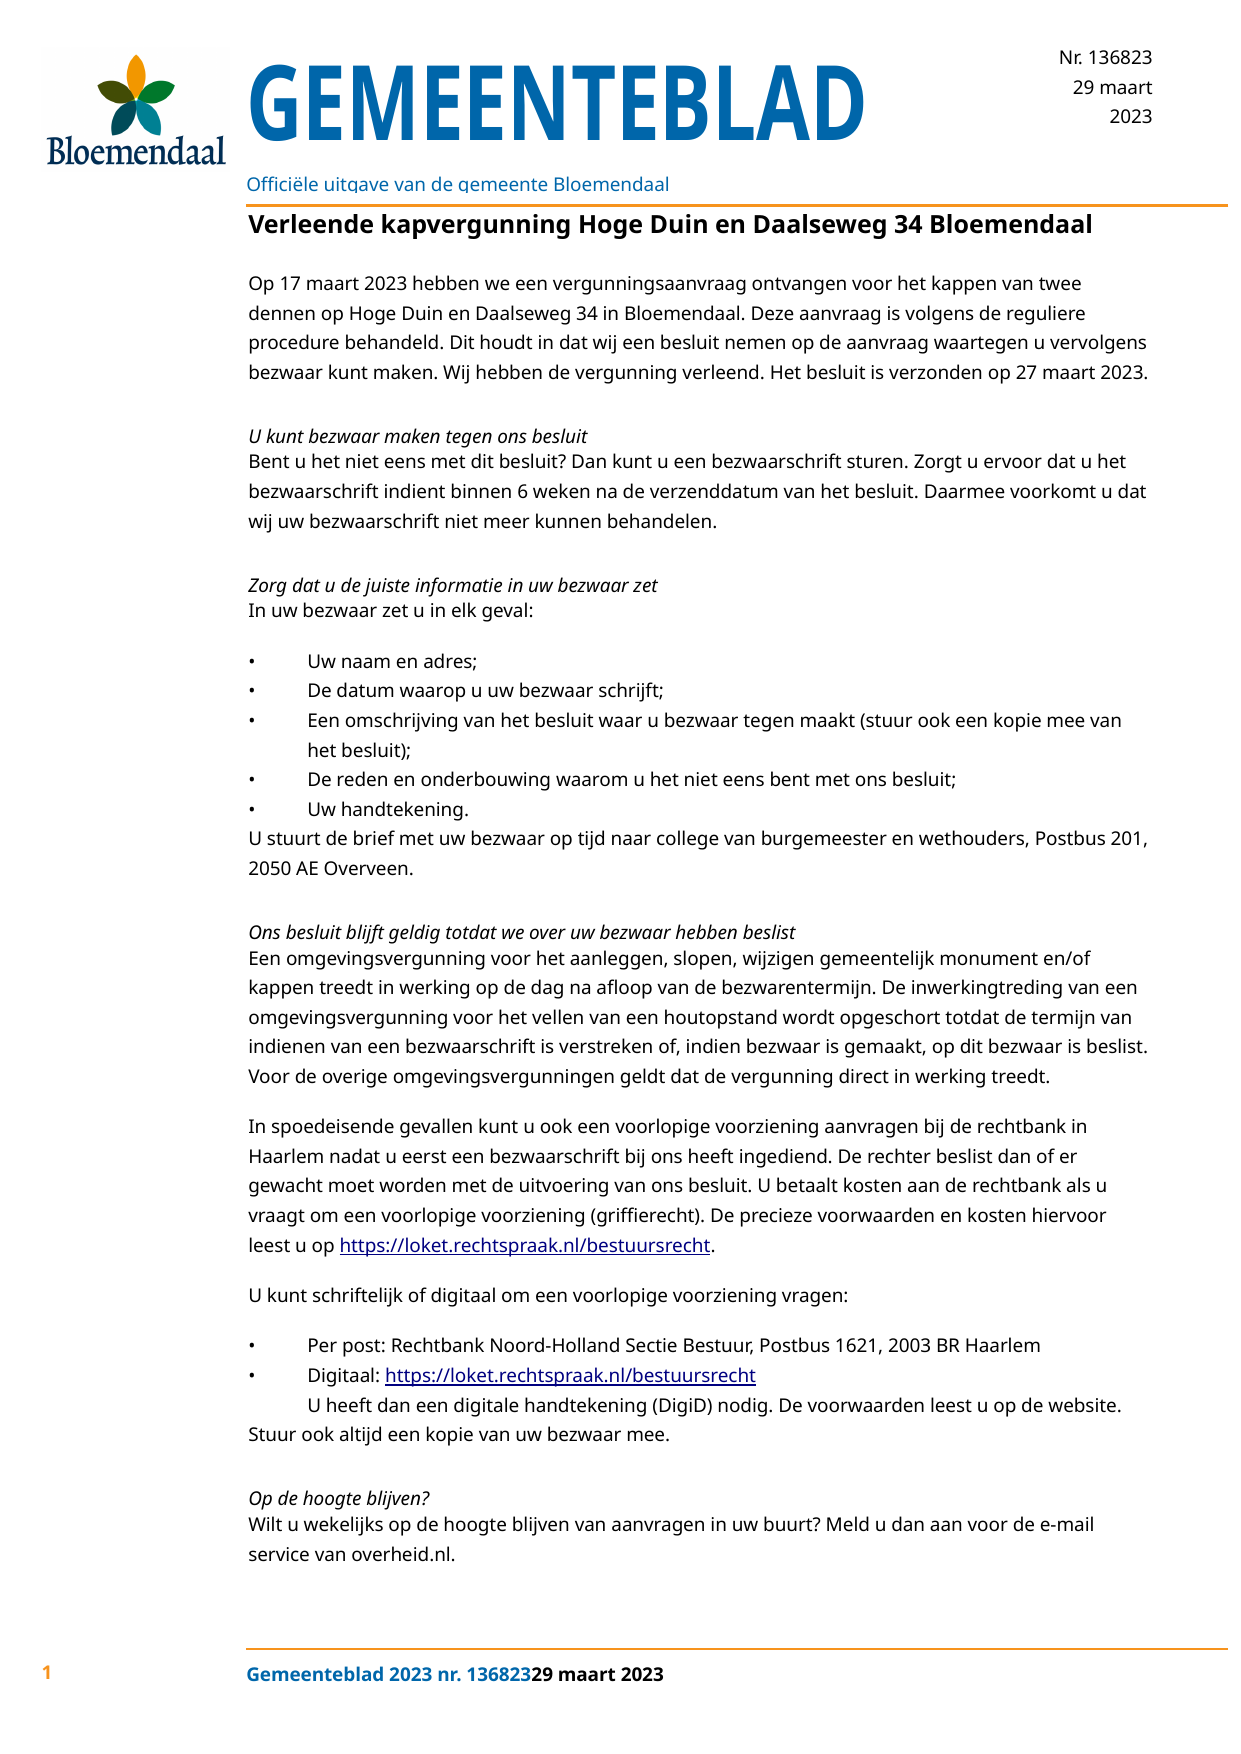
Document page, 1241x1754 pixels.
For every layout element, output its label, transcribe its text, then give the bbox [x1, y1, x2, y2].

text Zorg dat u de juiste informatie in uw bezwaar zet [248, 572, 1152, 598]
list Digitaal: https://loket.rechtspraak.nl/bestuursrecht [248, 1362, 1152, 1388]
text Op de hoogte blijven? [248, 1485, 1152, 1511]
text In uw bezwaar zet u in elk geval: [248, 598, 1152, 623]
list Een omschrijving van het besluit waar u bezwaar tegen maakt (stuur ook een kopie mee van het besluit); [248, 707, 1152, 762]
text Stuur ook altijd een kopie van uw bezwaar mee. [248, 1421, 1152, 1447]
text U kunt schriftelijk of digitaal om een voorlopige voorziening vragen: [248, 1282, 1152, 1308]
text Verleende kapvergunning Hoge Duin en Daalseweg 34 Bloemendaal [248, 207, 1152, 241]
text Ons besluit blijft geldig totdat we over uw bezwaar hebben beslist [248, 919, 1152, 945]
text Op 17 maart 2023 hebben we een vergunningsaanvraag ontvangen voor het kappen van twee dennen op Hoge Duin en Daalseweg 34 in Bloemendaal. Deze aanvraag is volgens de reguliere procedure behandeld. Dit houdt in dat wij een besluit nemen op de aanvraag waartegen u vervolgens bezwaar kunt maken. Wij hebben de vergunning verleend. Het besluit is verzonden op 27 maart 2023. [248, 270, 1152, 385]
list Per post: Rechtbank Noord-Holland Sectie Bestuur, Postbus 1621, 2003 BR Haarlem [248, 1333, 1152, 1358]
text U stuurt de brief met uw bezwaar op tijd naar college van burgemeester en wethouders, Postbus 201, 2050 AE Overveen. [248, 826, 1152, 881]
text Wilt u wekelijks op de hoogte blijven van aanvragen in uw buurt? Meld u dan aan voor de e-mail service van overheid.nl. [248, 1511, 1152, 1566]
text In spoedeisende gevallen kunt u ook een voorlopige voorziening aanvragen bij de rechtbank in Haarlem nadat u eerst een bezwaarschrift bij ons heeft ingediend. De rechter beslist dan of er gewacht moet worden met de uitvoering van ons besluit. U betaalt kosten aan de rechtbank als u vraagt om een voorlopige voorziening (griffierecht). De precieze voorwaarden en kosten hiervoor leest u op https://loket.rechtspraak.nl/bestuursrecht. [248, 1113, 1152, 1258]
text Bent u het niet eens met dit besluit? Dan kunt u een bezwaarschrift sturen. Zorgt u ervoor dat u het bezwaarschrift indient binnen 6 weken na de verzenddatum van het besluit. Daarmee voorkomt u dat wij uw bezwaarschrift niet meer kunnen behandelen. [248, 449, 1152, 534]
text U kunt bezwaar maken tegen ons besluit [248, 423, 1152, 449]
list De datum waarop u uw bezwaar schrijft; [248, 678, 1152, 703]
list Uw handtekening. [248, 796, 1152, 822]
list De reden en onderbouwing waarom u het niet eens bent met ons besluit; [248, 766, 1152, 792]
text Een omgevingsvergunning voor het aanleggen, slopen, wijzigen gemeentelijk monument en/of kappen treedt in werking op de dag na afloop van de bezwarentermijn. De inwerkingtreding van een omgevingsvergunning voor het vellen van een houtopstand wordt opgeschort totdat de termijn van indienen van een bezwaarschrift is verstreken of, indien bezwaar is gemaakt, op dit bezwaar is beslist. Voor de overige omgevingsvergunningen geldt dat de vergunning direct in werking treedt. [248, 945, 1152, 1089]
list U heeft dan een digitale handtekening (DigiD) nodig. De voorwaarden leest u op de website. [248, 1392, 1152, 1418]
list Uw naam en adres; [248, 648, 1152, 674]
picture [41, 47, 231, 172]
